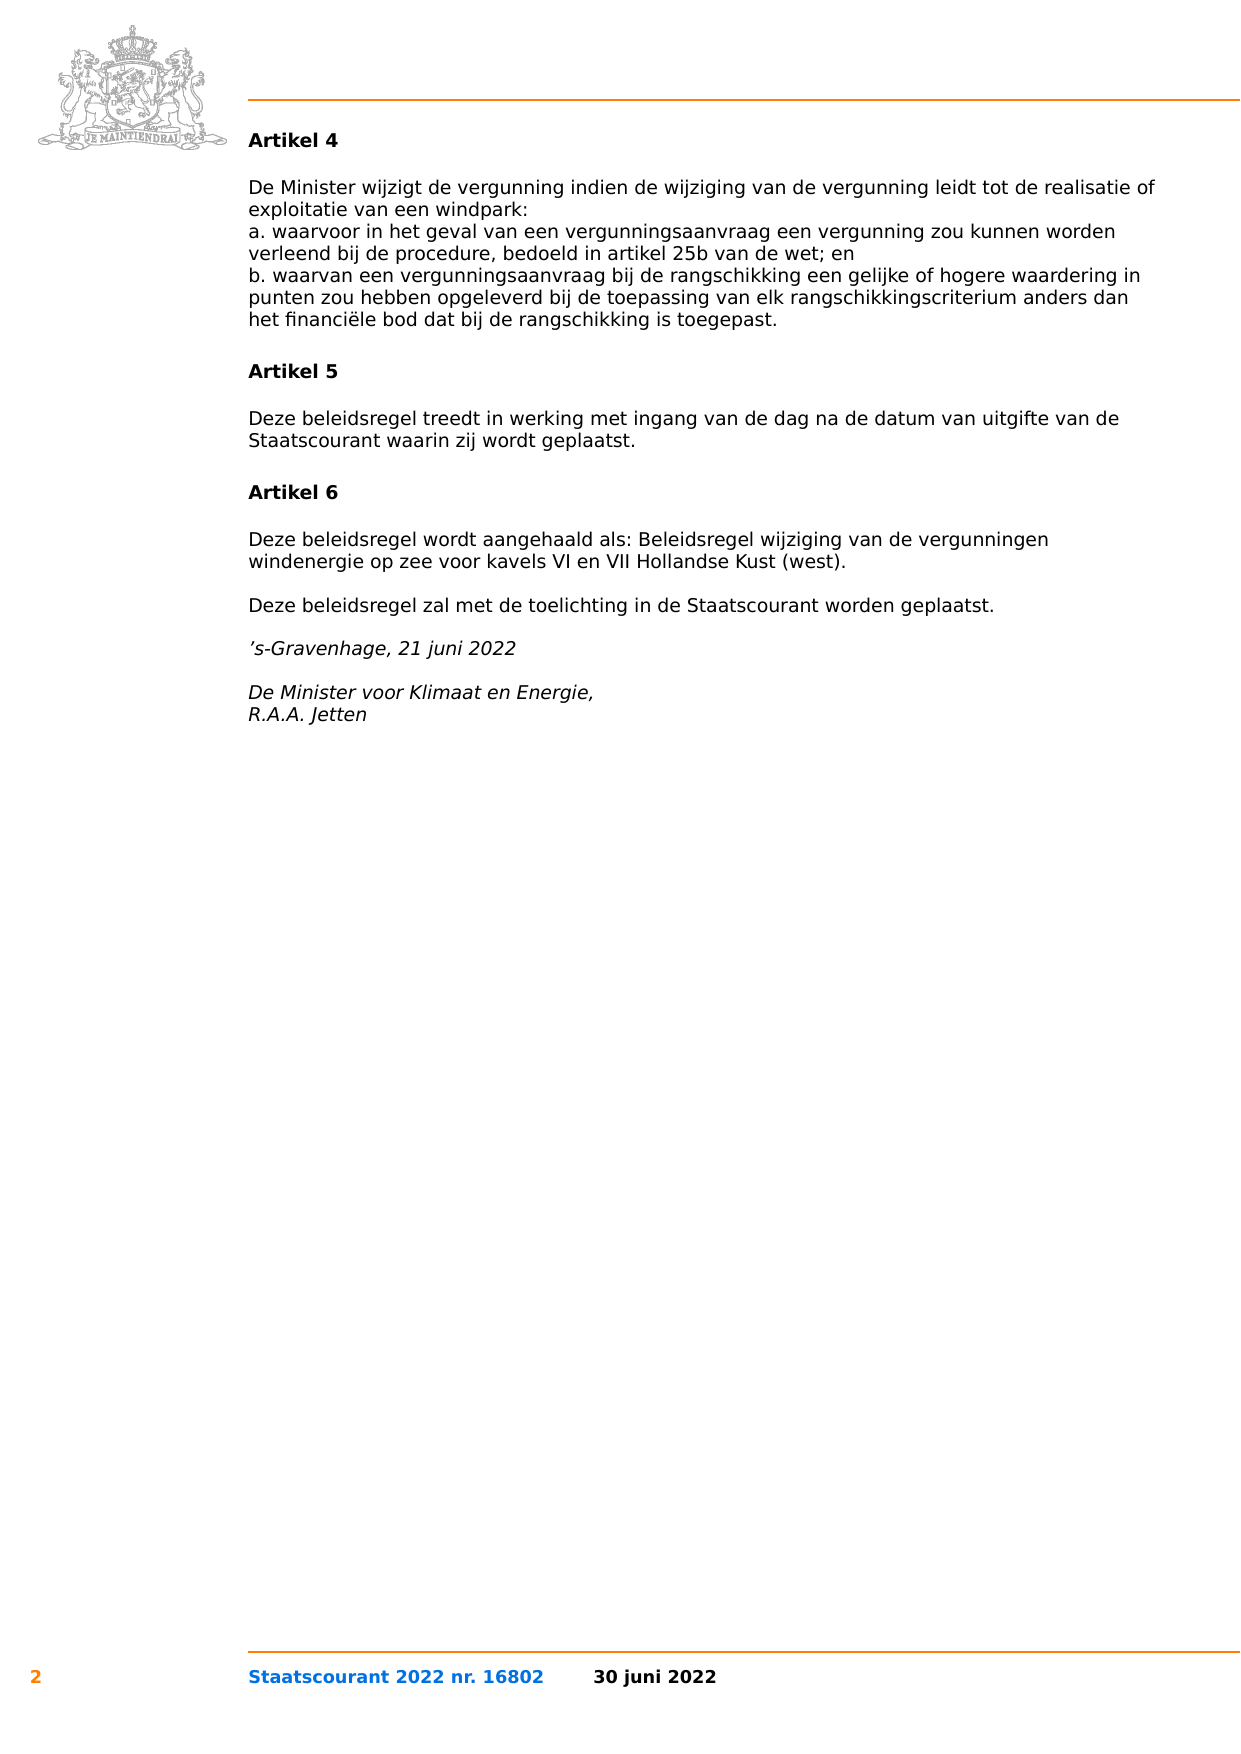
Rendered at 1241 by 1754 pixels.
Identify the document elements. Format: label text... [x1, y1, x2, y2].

picture [38, 25, 227, 150]
text Deze beleidsregel treedt in werking met ingang van de dag na de datum van uitgifte van de Staatscourant waarin zij wordt geplaatst. [248, 408, 1163, 452]
text De Minister voor Klimaat en Energie, R.A.A. Jetten [248, 682, 1163, 726]
text ’s-Gravenhage, 21 juni 2022 [248, 638, 1163, 660]
subtitle Artikel 4 [248, 130, 1163, 152]
subtitle Artikel 6 [248, 482, 1163, 504]
subtitle Artikel 5 [248, 361, 1163, 383]
text a. waarvoor in het geval van een vergunningsaanvraag een vergunning zou kunnen worden verleend bij de procedure, bedoeld in artikel 25b van de wet; en [248, 221, 1163, 265]
text b. waarvan een vergunningsaanvraag bij de rangschikking een gelijke of hogere waardering in punten zou hebben opgeleverd bij de toepassing van elk rangschikkingscriterium anders dan het financiële bod dat bij de rangschikking is toegepast. [248, 265, 1163, 331]
text Deze beleidsregel wordt aangehaald als: Beleidsregel wijziging van de vergunningen windenergie op zee voor kavels VI en VII Hollandse Kust (west). [248, 529, 1163, 573]
text Deze beleidsregel zal met de toelichting in de Staatscourant worden geplaatst. [248, 594, 1163, 616]
text De Minister wijzigt de vergunning indien de wijziging van de vergunning leidt tot de realisatie of exploitatie van een windpark: [248, 177, 1163, 221]
